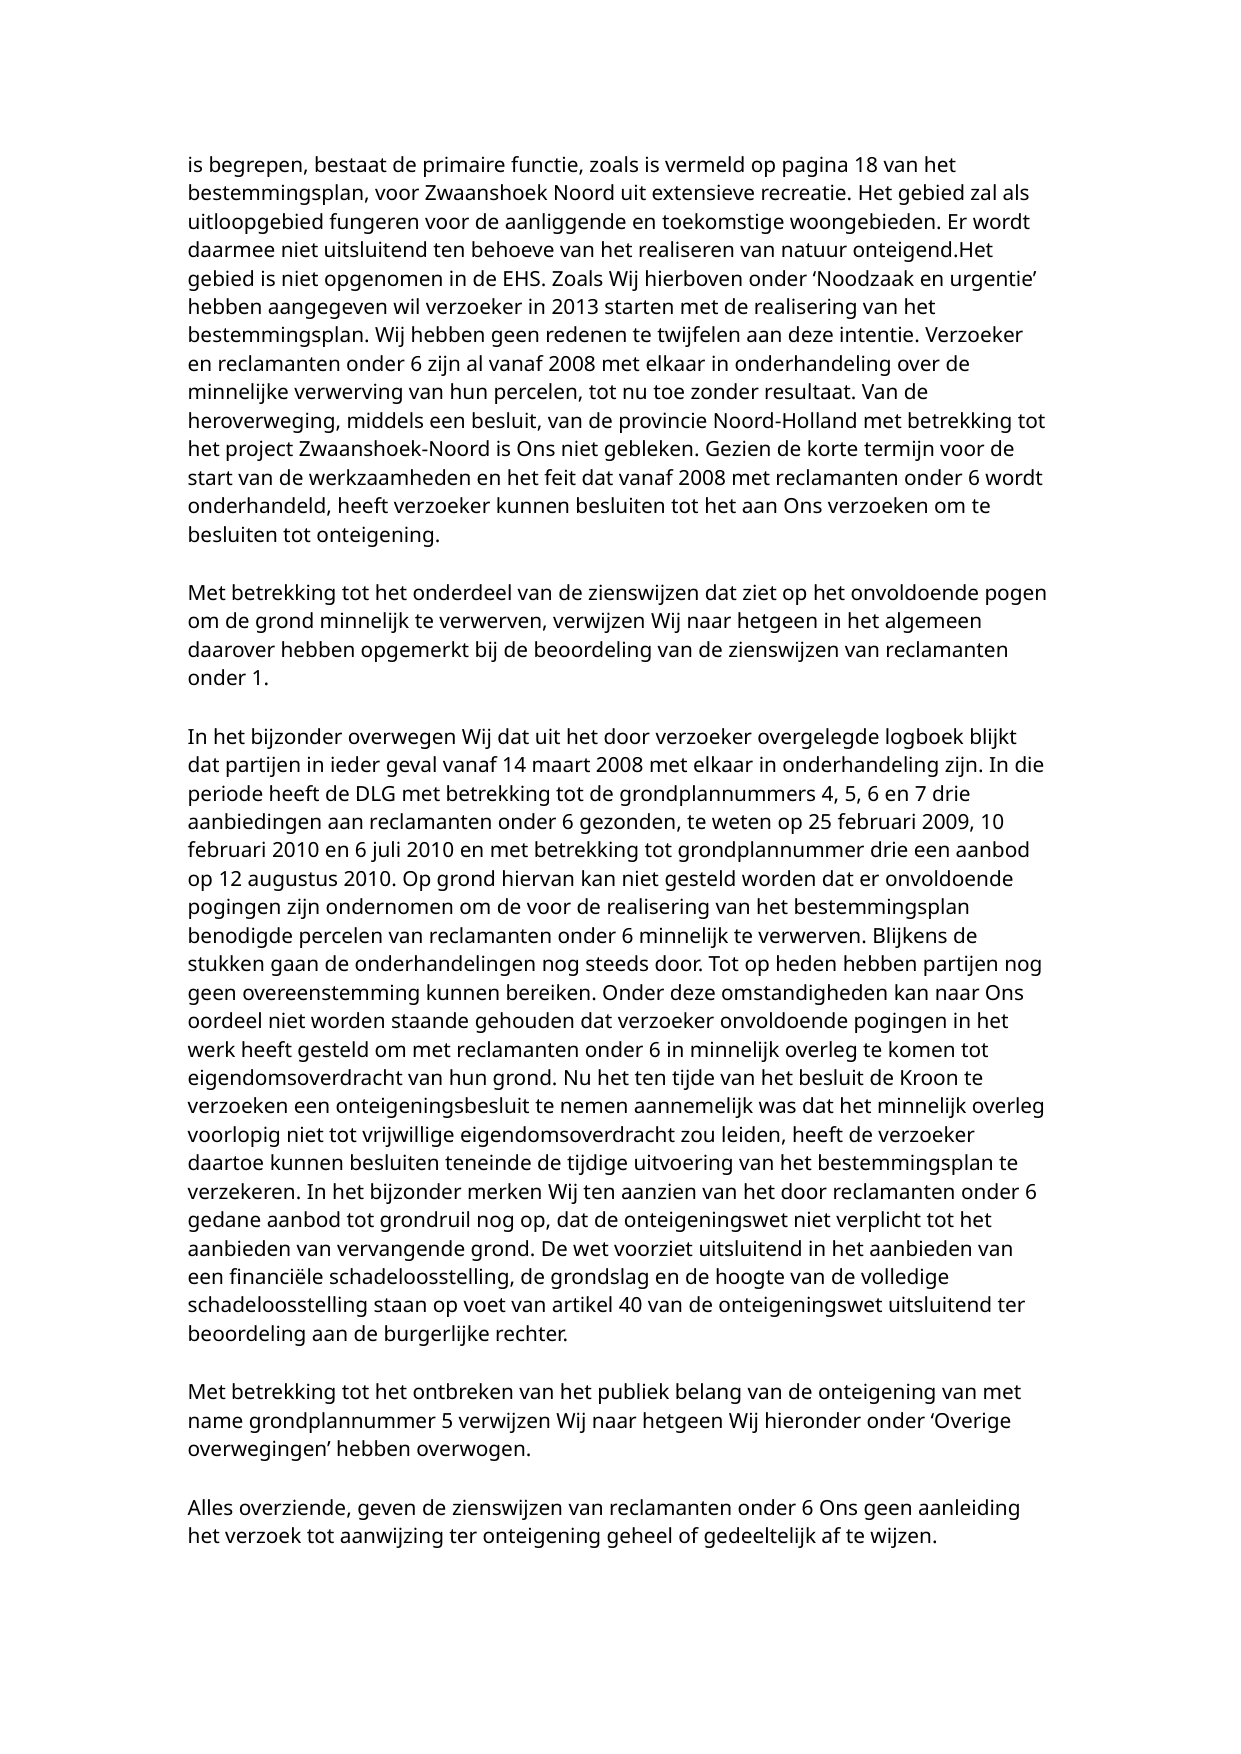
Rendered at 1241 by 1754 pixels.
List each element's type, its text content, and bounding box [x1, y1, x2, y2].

text Met betrekking tot het onderdeel van de zienswijzen dat ziet op het onvoldoende pogen om de grond minnelijk te verwerven, verwijzen Wij naar hetgeen in het algemeen daarover hebben opgemerkt bij de beoordeling van de zienswijzen van reclamanten onder 1. [187, 578, 1053, 692]
text In het bijzonder overwegen Wij dat uit het door verzoeker overgelegde logboek blijkt dat partijen in ieder geval vanaf 14 maart 2008 met elkaar in onderhandeling zijn. In die periode heeft de DLG met betrekking tot de grondplannummers 4, 5, 6 en 7 drie aanbiedingen aan reclamanten onder 6 gezonden, te weten op 25 februari 2009, 10 februari 2010 en 6 juli 2010 en met betrekking tot grondplannummer drie een aanbod op 12 augustus 2010. Op grond hiervan kan niet gesteld worden dat er onvoldoende pogingen zijn ondernomen om de voor de realisering van het bestemmingsplan benodigde percelen van reclamanten onder 6 minnelijk te verwerven. Blijkens de stukken gaan de onderhandelingen nog steeds door. Tot op heden hebben partijen nog geen overeenstemming kunnen bereiken. Onder deze omstandigheden kan naar Ons oordeel niet worden staande gehouden dat verzoeker onvoldoende pogingen in het werk heeft gesteld om met reclamanten onder 6 in minnelijk overleg te komen tot eigendomsoverdracht van hun grond. Nu het ten tijde van het besluit de Kroon te verzoeken een onteigeningsbesluit te nemen aannemelijk was dat het minnelijk overleg voorlopig niet tot vrijwillige eigendomsoverdracht zou leiden, heeft de verzoeker daartoe kunnen besluiten teneinde de tijdige uitvoering van het bestemmingsplan te verzekeren. In het bijzonder merken Wij ten aanzien van het door reclamanten onder 6 gedane aanbod tot grondruil nog op, dat de onteigeningswet niet verplicht tot het aanbieden van vervangende grond. De wet voorziet uitsluitend in het aanbieden van een financiële schadeloosstelling, de grondslag en de hoogte van de volledige schadeloosstelling staan op voet van artikel 40 van de onteigeningswet uitsluitend ter beoordeling aan de burgerlijke rechter. [187, 722, 1053, 1347]
text Alles overziende, geven de zienswijzen van reclamanten onder 6 Ons geen aanleiding het verzoek tot aanwijzing ter onteigening geheel of gedeeltelijk af te wijzen. [187, 1493, 1053, 1550]
text Met betrekking tot het ontbreken van het publiek belang van de onteigening van met name grondplannummer 5 verwijzen Wij naar hetgeen Wij hieronder onder ‘Overige overwegingen’ hebben overwogen. [187, 1377, 1053, 1463]
text is begrepen, bestaat de primaire functie, zoals is vermeld op pagina 18 van het bestemmingsplan, voor Zwaanshoek Noord uit extensieve recreatie. Het gebied zal als uitloopgebied fungeren voor de aanliggende en toekomstige woongebieden. Er wordt daarmee niet uitsluitend ten behoeve van het realiseren van natuur onteigend.Het gebied is niet opgenomen in de EHS. Zoals Wij hierboven onder ‘Noodzaak en urgentie’ hebben aangegeven wil verzoeker in 2013 starten met de realisering van het bestemmingsplan. Wij hebben geen redenen te twijfelen aan deze intentie. Verzoeker en reclamanten onder 6 zijn al vanaf 2008 met elkaar in onderhandeling over de minnelijke verwerving van hun percelen, tot nu toe zonder resultaat. Van de heroverweging, middels een besluit, van de provincie Noord-Holland met betrekking tot het project Zwaanshoek-Noord is Ons niet gebleken. Gezien de korte termijn voor de start van de werkzaamheden en het feit dat vanaf 2008 met reclamanten onder 6 wordt onderhandeld, heeft verzoeker kunnen besluiten tot het aan Ons verzoeken om te besluiten tot onteigening. [187, 150, 1053, 548]
